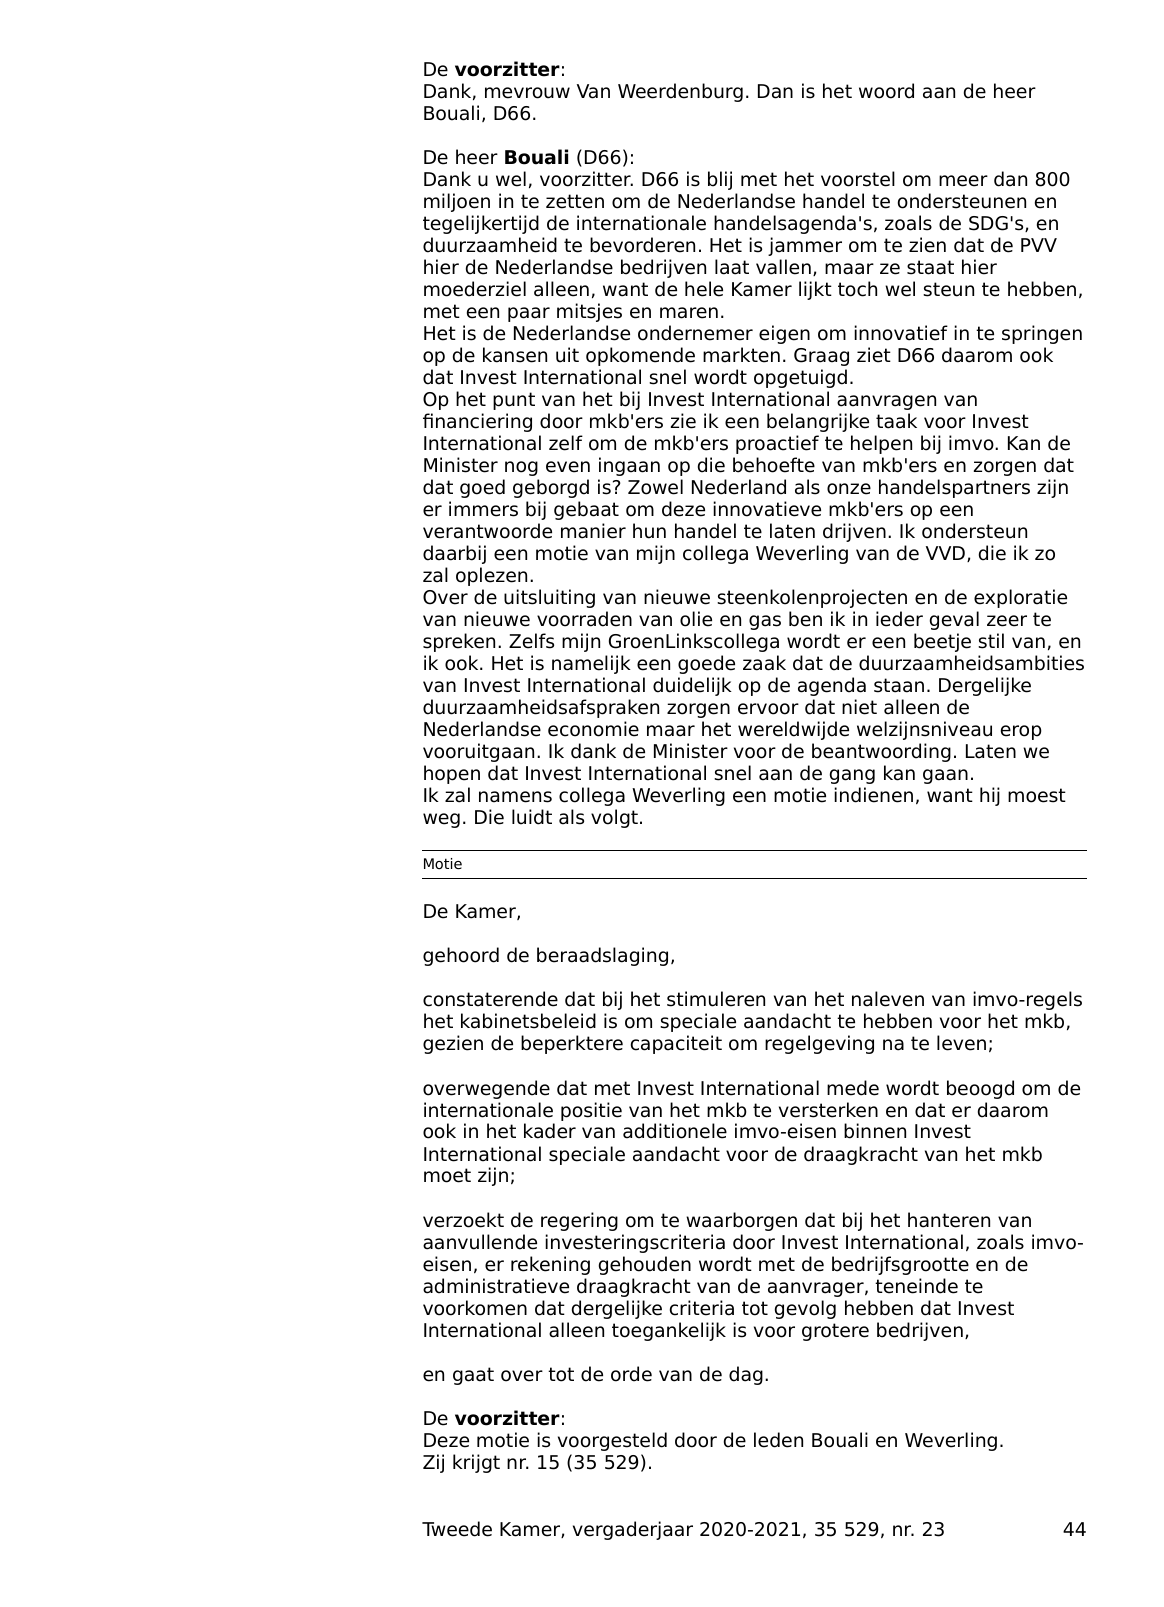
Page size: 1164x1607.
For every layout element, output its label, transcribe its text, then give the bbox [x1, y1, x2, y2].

text Op het punt van het bij Invest International aanvragen van financiering door mkb'ers zie ik een belangrijke taak voor Invest International zelf om de mkb'ers proactief te helpen bij imvo. Kan de Minister nog even ingaan op die behoefte van mkb'ers en zorgen dat dat goed geborgd is? Zowel Nederland als onze handelspartners zijn er immers bij gebaat om deze innovatieve mkb'ers op een verantwoorde manier hun handel te laten drijven. Ik ondersteun daarbij een motie van mijn collega Weverling van de VVD, die ik zo zal oplezen. [422, 389, 1087, 587]
text De heer Bouali (D66): [422, 147, 1087, 169]
text overwegende dat met Invest International mede wordt beoogd om de internationale positie van het mkb te versterken en dat er daarom ook in het kader van additionele imvo-eisen binnen Invest International speciale aandacht voor de draagkracht van het mkb moet zijn; [422, 1077, 1087, 1187]
text Ik zal namens collega Weverling een motie indienen, want hij moest weg. Die luidt als volgt. [422, 784, 1087, 828]
table_header Motie [422, 851, 1087, 878]
text verzoekt de regering om te waarborgen dat bij het hanteren van aanvullende investeringscriteria door Invest International, zoals imvo-eisen, er rekening gehouden wordt met de bedrijfsgrootte en de administratieve draagkracht van de aanvrager, teneinde te voorkomen dat dergelijke criteria tot gevolg hebben dat Invest International alleen toegankelijk is voor grotere bedrijven, [422, 1209, 1087, 1341]
text constaterende dat bij het stimuleren van het naleven van imvo-regels het kabinetsbeleid is om speciale aandacht te hebben voor het mkb, gezien de beperktere capaciteit om regelgeving na te leven; [422, 989, 1087, 1055]
text en gaat over tot de orde van de dag. [422, 1364, 1087, 1386]
text gehoord de beraadslaging, [422, 945, 1087, 967]
text De voorzitter: [422, 59, 1087, 81]
text Dank u wel, voorzitter. D66 is blij met het voorstel om meer dan 800 miljoen in te zetten om de Nederlandse handel te ondersteunen en tegelijkertijd de internationale handelsagenda's, zoals de SDG's, en duurzaamheid te bevorderen. Het is jammer om te zien dat de PVV hier de Nederlandse bedrijven laat vallen, maar ze staat hier moederziel alleen, want de hele Kamer lijkt toch wel steun te hebben, met een paar mitsjes en maren. [422, 169, 1087, 323]
text Over de uitsluiting van nieuwe steenkolenprojecten en de exploratie van nieuwe voorraden van olie en gas ben ik in ieder geval zeer te spreken. Zelfs mijn GroenLinkscollega wordt er een beetje stil van, en ik ook. Het is namelijk een goede zaak dat de duurzaamheidsambities van Invest International duidelijk op de agenda staan. Dergelijke duurzaamheidsafspraken zorgen ervoor dat niet alleen de Nederlandse economie maar het wereldwijde welzijnsniveau erop vooruitgaan. Ik dank de Minister voor de beantwoording. Laten we hopen dat Invest International snel aan de gang kan gaan. [422, 587, 1087, 784]
text Het is de Nederlandse ondernemer eigen om innovatief in te springen op de kansen uit opkomende markten. Graag ziet D66 daarom ook dat Invest International snel wordt opgetuigd. [422, 323, 1087, 389]
text De Kamer, [422, 901, 1087, 923]
text De voorzitter: [422, 1408, 1087, 1430]
text Dank, mevrouw Van Weerdenburg. Dan is het woord aan de heer Bouali, D66. [422, 81, 1087, 125]
text Zij krijgt nr. 15 (35 529). [422, 1452, 1087, 1474]
text Deze motie is voorgesteld door de leden Bouali en Weverling. [422, 1430, 1087, 1452]
